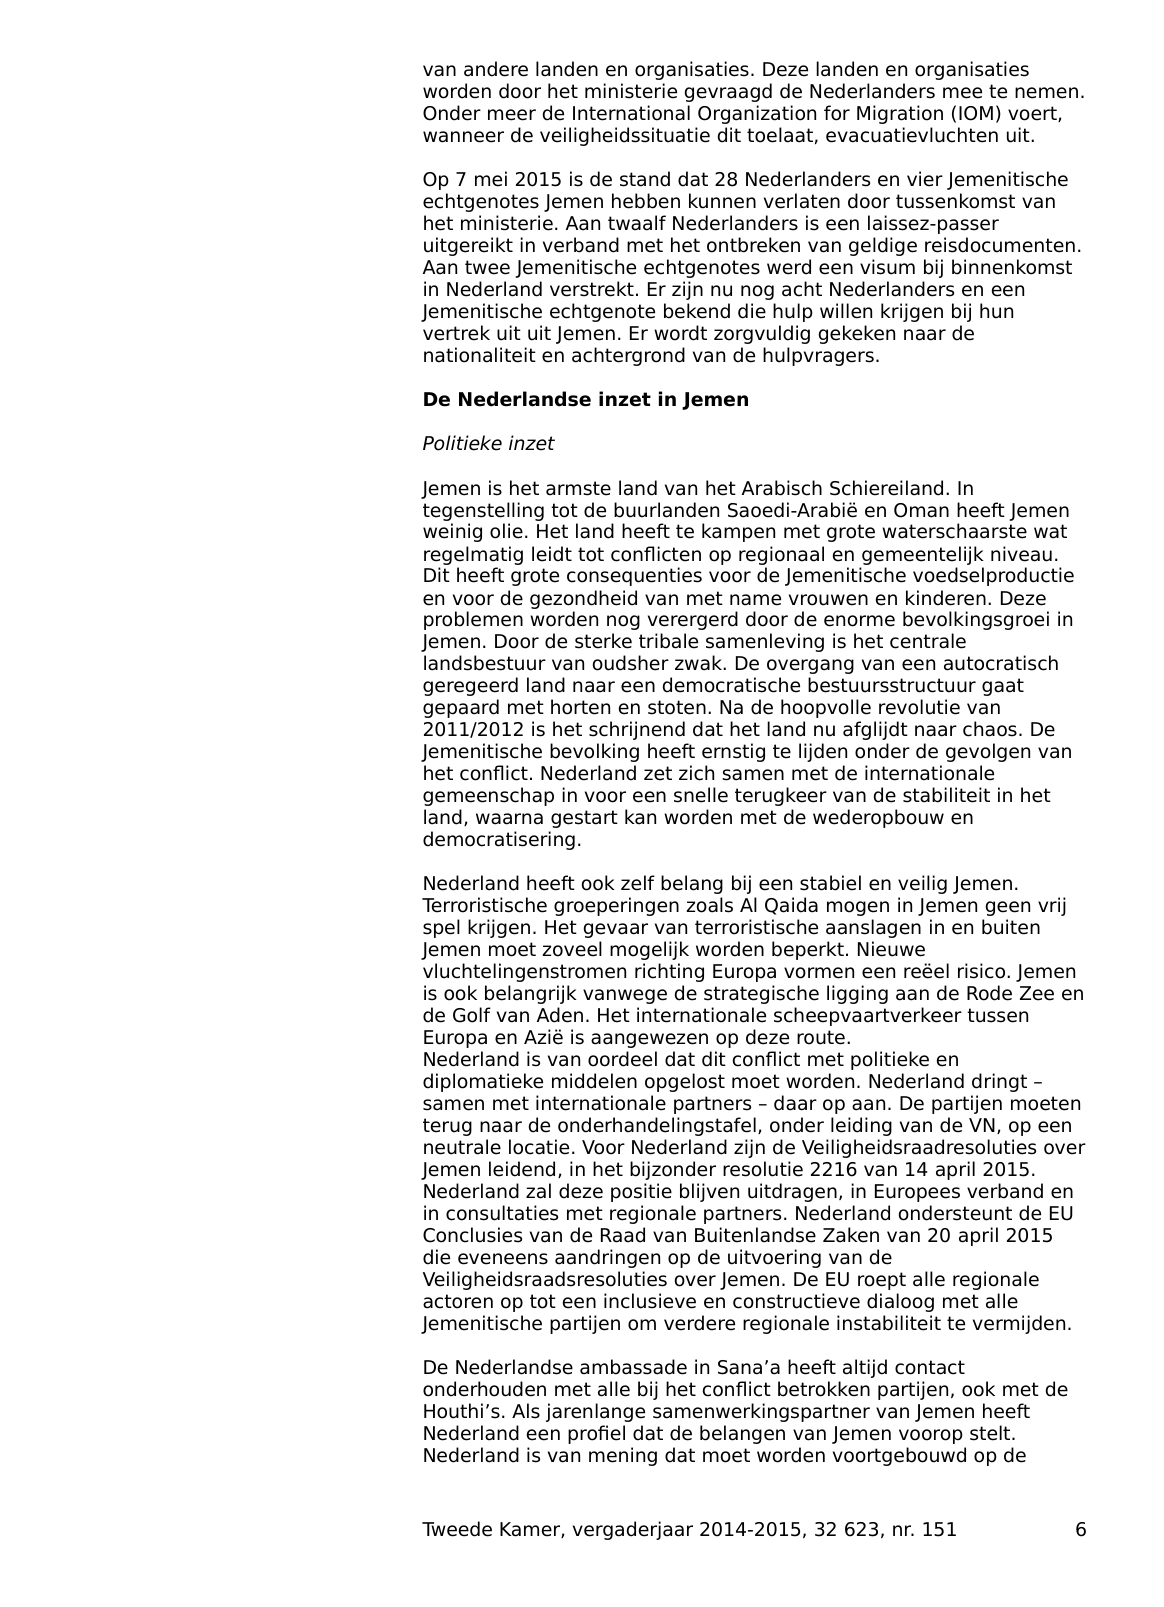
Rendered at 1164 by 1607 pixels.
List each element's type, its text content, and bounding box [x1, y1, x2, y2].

subtitle Politieke inzet [422, 433, 1087, 455]
text Nederland heeft ook zelf belang bij een stabiel en veilig Jemen. Terroristische groeperingen zoals Al Qaida mogen in Jemen geen vrij spel krijgen. Het gevaar van terroristische aanslagen in en buiten Jemen moet zoveel mogelijk worden beperkt. Nieuwe vluchtelingenstromen richting Europa vormen een reëel risico. Jemen is ook belangrijk vanwege de strategische ligging aan de Rode Zee en de Golf van Aden. Het internationale scheepvaartverkeer tussen Europa en Azië is aangewezen op deze route. [422, 873, 1087, 1049]
text van andere landen en organisaties. Deze landen en organisaties worden door het ministerie gevraagd de Nederlanders mee te nemen. Onder meer de International Organization for Migration (IOM) voert, wanneer de veiligheidssituatie dit toelaat, evacuatievluchten uit. [422, 59, 1087, 147]
text Nederland is van oordeel dat dit conflict met politieke en diplomatieke middelen opgelost moet worden. Nederland dringt – samen met internationale partners – daar op aan. De partijen moeten terug naar de onderhandelingstafel, onder leiding van de VN, op een neutrale locatie. Voor Nederland zijn de Veiligheidsraadresoluties over Jemen leidend, in het bijzonder resolutie 2216 van 14 april 2015. Nederland zal deze positie blijven uitdragen, in Europees verband en in consultaties met regionale partners. Nederland ondersteunt de EU Conclusies van de Raad van Buitenlandse Zaken van 20 april 2015 die eveneens aandringen op de uitvoering van de Veiligheidsraadsresoluties over Jemen. De EU roept alle regionale actoren op tot een inclusieve en constructieve dialoog met alle Jemenitische partijen om verdere regionale instabiliteit te vermijden. [422, 1049, 1087, 1335]
subtitle De Nederlandse inzet in Jemen [422, 389, 1087, 411]
text Op 7 mei 2015 is de stand dat 28 Nederlanders en vier Jemenitische echtgenotes Jemen hebben kunnen verlaten door tussenkomst van het ministerie. Aan twaalf Nederlanders is een laissez-passer uitgereikt in verband met het ontbreken van geldige reisdocumenten. Aan twee Jemenitische echtgenotes werd een visum bij binnenkomst in Nederland verstrekt. Er zijn nu nog acht Nederlanders en een Jemenitische echtgenote bekend die hulp willen krijgen bij hun vertrek uit uit Jemen. Er wordt zorgvuldig gekeken naar de nationaliteit en achtergrond van de hulpvragers. [422, 169, 1087, 367]
text De Nederlandse ambassade in Sana’a heeft altijd contact onderhouden met alle bij het conflict betrokken partijen, ook met de Houthi’s. Als jarenlange samenwerkingspartner van Jemen heeft Nederland een profiel dat de belangen van Jemen voorop stelt. Nederland is van mening dat moet worden voortgebouwd op de [422, 1357, 1087, 1467]
text Jemen is het armste land van het Arabisch Schiereiland. In tegenstelling tot de buurlanden Saoedi-Arabië en Oman heeft Jemen weinig olie. Het land heeft te kampen met grote waterschaarste wat regelmatig leidt tot conflicten op regionaal en gemeentelijk niveau. Dit heeft grote consequenties voor de Jemenitische voedselproductie en voor de gezondheid van met name vrouwen en kinderen. Deze problemen worden nog verergerd door de enorme bevolkingsgroei in Jemen. Door de sterke tribale samenleving is het centrale landsbestuur van oudsher zwak. De overgang van een autocratisch geregeerd land naar een democratische bestuursstructuur gaat gepaard met horten en stoten. Na de hoopvolle revolutie van 2011/2012 is het schrijnend dat het land nu afglijdt naar chaos. De Jemenitische bevolking heeft ernstig te lijden onder de gevolgen van het conflict. Nederland zet zich samen met de internationale gemeenschap in voor een snelle terugkeer van de stabiliteit in het land, waarna gestart kan worden met de wederopbouw en democratisering. [422, 477, 1087, 851]
